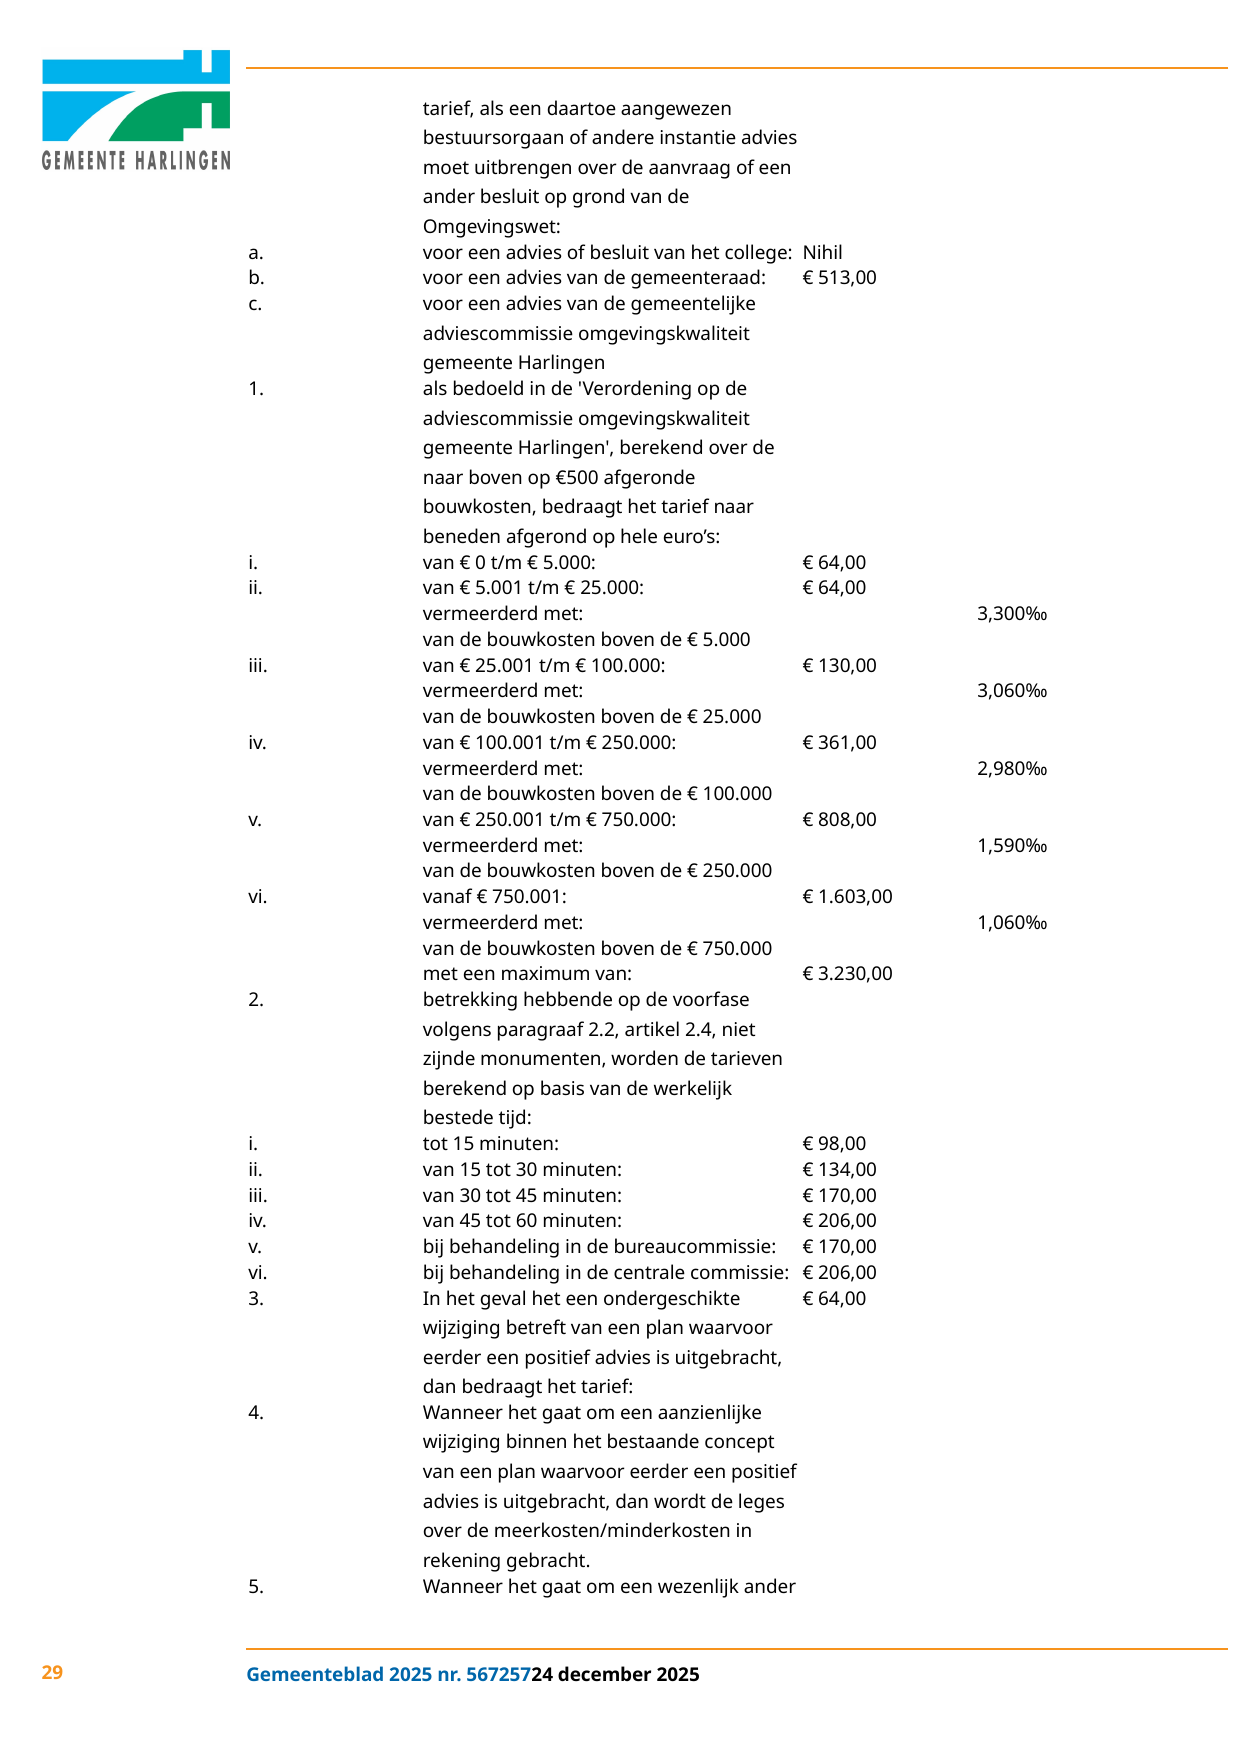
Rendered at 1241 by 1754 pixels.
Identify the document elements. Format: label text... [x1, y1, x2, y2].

table_cell van de bouwkosten boven de € 250.000 [423, 858, 802, 883]
table_cell 2. [248, 986, 423, 1130]
table_cell v. [248, 806, 423, 832]
table_cell [977, 1182, 1152, 1207]
table_cell van € 0 t/m € 5.000: [423, 549, 802, 574]
table_cell [248, 755, 423, 780]
table_cell 4. [248, 1399, 423, 1573]
table_cell van € 5.001 t/m € 25.000: [423, 575, 802, 600]
table_cell [802, 290, 977, 375]
table_cell [802, 832, 977, 858]
table_cell [977, 1573, 1152, 1598]
table_cell [802, 703, 977, 729]
table_cell [977, 239, 1152, 264]
table_cell € 64,00 [802, 549, 977, 574]
table_cell van 45 tot 60 minuten: [423, 1208, 802, 1233]
table_cell iv. [248, 1208, 423, 1233]
table_cell [802, 95, 977, 239]
table_cell [977, 265, 1152, 290]
table_cell van de bouwkosten boven de € 25.000 [423, 703, 802, 729]
table_cell voor een advies van de gemeentelijke adviescommissie omgevingskwaliteit gemeente Harlingen [423, 290, 802, 375]
table_cell [248, 909, 423, 935]
table_cell 2,980‰ [977, 755, 1152, 780]
table_cell [802, 755, 977, 780]
table_cell [977, 626, 1152, 652]
table_cell € 170,00 [802, 1233, 977, 1259]
table_cell iv. [248, 729, 423, 755]
table_cell vermeerderd met: [423, 678, 802, 703]
table_cell € 206,00 [802, 1208, 977, 1233]
table_cell a. [248, 239, 423, 264]
table_cell 3,060‰ [977, 678, 1152, 703]
table_cell van de bouwkosten boven de € 750.000 [423, 935, 802, 961]
table_cell [977, 961, 1152, 986]
table_cell € 98,00 [802, 1130, 977, 1156]
table_cell [977, 549, 1152, 574]
table_cell [977, 1259, 1152, 1285]
table_cell € 64,00 [802, 1285, 977, 1399]
table_cell [977, 290, 1152, 375]
table_cell [248, 600, 423, 626]
table_cell € 130,00 [802, 652, 977, 677]
table_cell [977, 95, 1152, 239]
table_cell [977, 575, 1152, 600]
table_cell Nihil [802, 239, 977, 264]
table_cell [802, 1399, 977, 1573]
table_cell met een maximum van: [423, 961, 802, 986]
table_cell [248, 703, 423, 729]
table_cell [977, 1399, 1152, 1573]
table_cell [802, 909, 977, 935]
table_cell [802, 678, 977, 703]
table_cell [248, 626, 423, 652]
table_cell v. [248, 1233, 423, 1259]
table_cell als bedoeld in de 'Verordening op de adviescommissie omgevingskwaliteit gemeente Harlingen', berekend over de naar boven op €500 afgeronde bouwkosten, bedraagt het tarief naar beneden afgerond op hele euro’s: [423, 375, 802, 549]
table_cell € 361,00 [802, 729, 977, 755]
table_cell [977, 883, 1152, 909]
table_cell [248, 678, 423, 703]
table_cell Wanneer het gaat om een aanzienlijke wijziging binnen het bestaande concept van een plan waarvoor eerder een positief advies is uitgebracht, dan wordt de leges over de meerkosten/minderkosten in rekening gebracht. [423, 1399, 802, 1573]
table_cell 1,590‰ [977, 832, 1152, 858]
table_cell € 134,00 [802, 1156, 977, 1182]
table_cell vermeerderd met: [423, 832, 802, 858]
table_cell € 808,00 [802, 806, 977, 832]
table_cell van 30 tot 45 minuten: [423, 1182, 802, 1207]
table_cell € 3.230,00 [802, 961, 977, 986]
table_cell bij behandeling in de bureaucommissie: [423, 1233, 802, 1259]
table_cell [977, 729, 1152, 755]
table_cell [248, 832, 423, 858]
table_cell [802, 1573, 977, 1598]
table_cell [977, 935, 1152, 961]
table_cell [248, 858, 423, 883]
table_cell [977, 780, 1152, 806]
table_cell [977, 1130, 1152, 1156]
table_cell [802, 600, 977, 626]
table_cell [977, 1156, 1152, 1182]
table_cell vi. [248, 883, 423, 909]
table_cell tarief, als een daartoe aangewezen bestuursorgaan of andere instantie advies moet uitbrengen over de aanvraag of een ander besluit op grond van de Omgevingswet: [423, 95, 802, 239]
table_cell [248, 95, 423, 239]
table_cell i. [248, 1130, 423, 1156]
table_cell voor een advies van de gemeenteraad: [423, 265, 802, 290]
table_cell € 513,00 [802, 265, 977, 290]
table_cell € 206,00 [802, 1259, 977, 1285]
table_cell c. [248, 290, 423, 375]
picture [41, 47, 231, 172]
table_cell 1,060‰ [977, 909, 1152, 935]
table_cell € 170,00 [802, 1182, 977, 1207]
table_cell [977, 806, 1152, 832]
table_cell [977, 703, 1152, 729]
table_cell van de bouwkosten boven de € 100.000 [423, 780, 802, 806]
table_cell [977, 1233, 1152, 1259]
table_cell vermeerderd met: [423, 755, 802, 780]
table_cell vanaf € 750.001: [423, 883, 802, 909]
table_cell 3. [248, 1285, 423, 1399]
table_cell [977, 1208, 1152, 1233]
table_cell [248, 780, 423, 806]
table_cell € 64,00 [802, 575, 977, 600]
table_cell vermeerderd met: [423, 909, 802, 935]
table_cell 1. [248, 375, 423, 549]
table_cell ii. [248, 575, 423, 600]
table_cell [802, 986, 977, 1130]
table_cell bij behandeling in de centrale commissie: [423, 1259, 802, 1285]
table_cell vi. [248, 1259, 423, 1285]
table_cell [977, 375, 1152, 549]
table_cell € 1.603,00 [802, 883, 977, 909]
table_cell 5. [248, 1573, 423, 1598]
table_cell van € 25.001 t/m € 100.000: [423, 652, 802, 677]
table_cell iii. [248, 652, 423, 677]
table_cell [802, 626, 977, 652]
table_cell In het geval het een ondergeschikte wijziging betreft van een plan waarvoor eerder een positief advies is uitgebracht, dan bedraagt het tarief: [423, 1285, 802, 1399]
table_cell Wanneer het gaat om een wezenlijk ander [423, 1573, 802, 1598]
table_cell [802, 858, 977, 883]
table_cell [802, 935, 977, 961]
table_cell van de bouwkosten boven de € 5.000 [423, 626, 802, 652]
table_cell b. [248, 265, 423, 290]
table_cell tot 15 minuten: [423, 1130, 802, 1156]
table_cell [977, 1285, 1152, 1399]
table_cell vermeerderd met: [423, 600, 802, 626]
table_cell i. [248, 549, 423, 574]
table_cell [977, 858, 1152, 883]
table_cell ii. [248, 1156, 423, 1182]
table_cell [977, 652, 1152, 677]
table_cell van € 250.001 t/m € 750.000: [423, 806, 802, 832]
table_cell van € 100.001 t/m € 250.000: [423, 729, 802, 755]
table_cell [802, 780, 977, 806]
table_cell betrekking hebbende op de voorfase volgens paragraaf 2.2, artikel 2.4, niet zijnde monumenten, worden de tarieven berekend op basis van de werkelijk bestede tijd: [423, 986, 802, 1130]
table_cell [248, 961, 423, 986]
table_cell [977, 986, 1152, 1130]
table_cell 3,300‰ [977, 600, 1152, 626]
table_cell van 15 tot 30 minuten: [423, 1156, 802, 1182]
table_cell [248, 935, 423, 961]
table_cell [802, 375, 977, 549]
table_cell iii. [248, 1182, 423, 1207]
table_cell voor een advies of besluit van het college: [423, 239, 802, 264]
